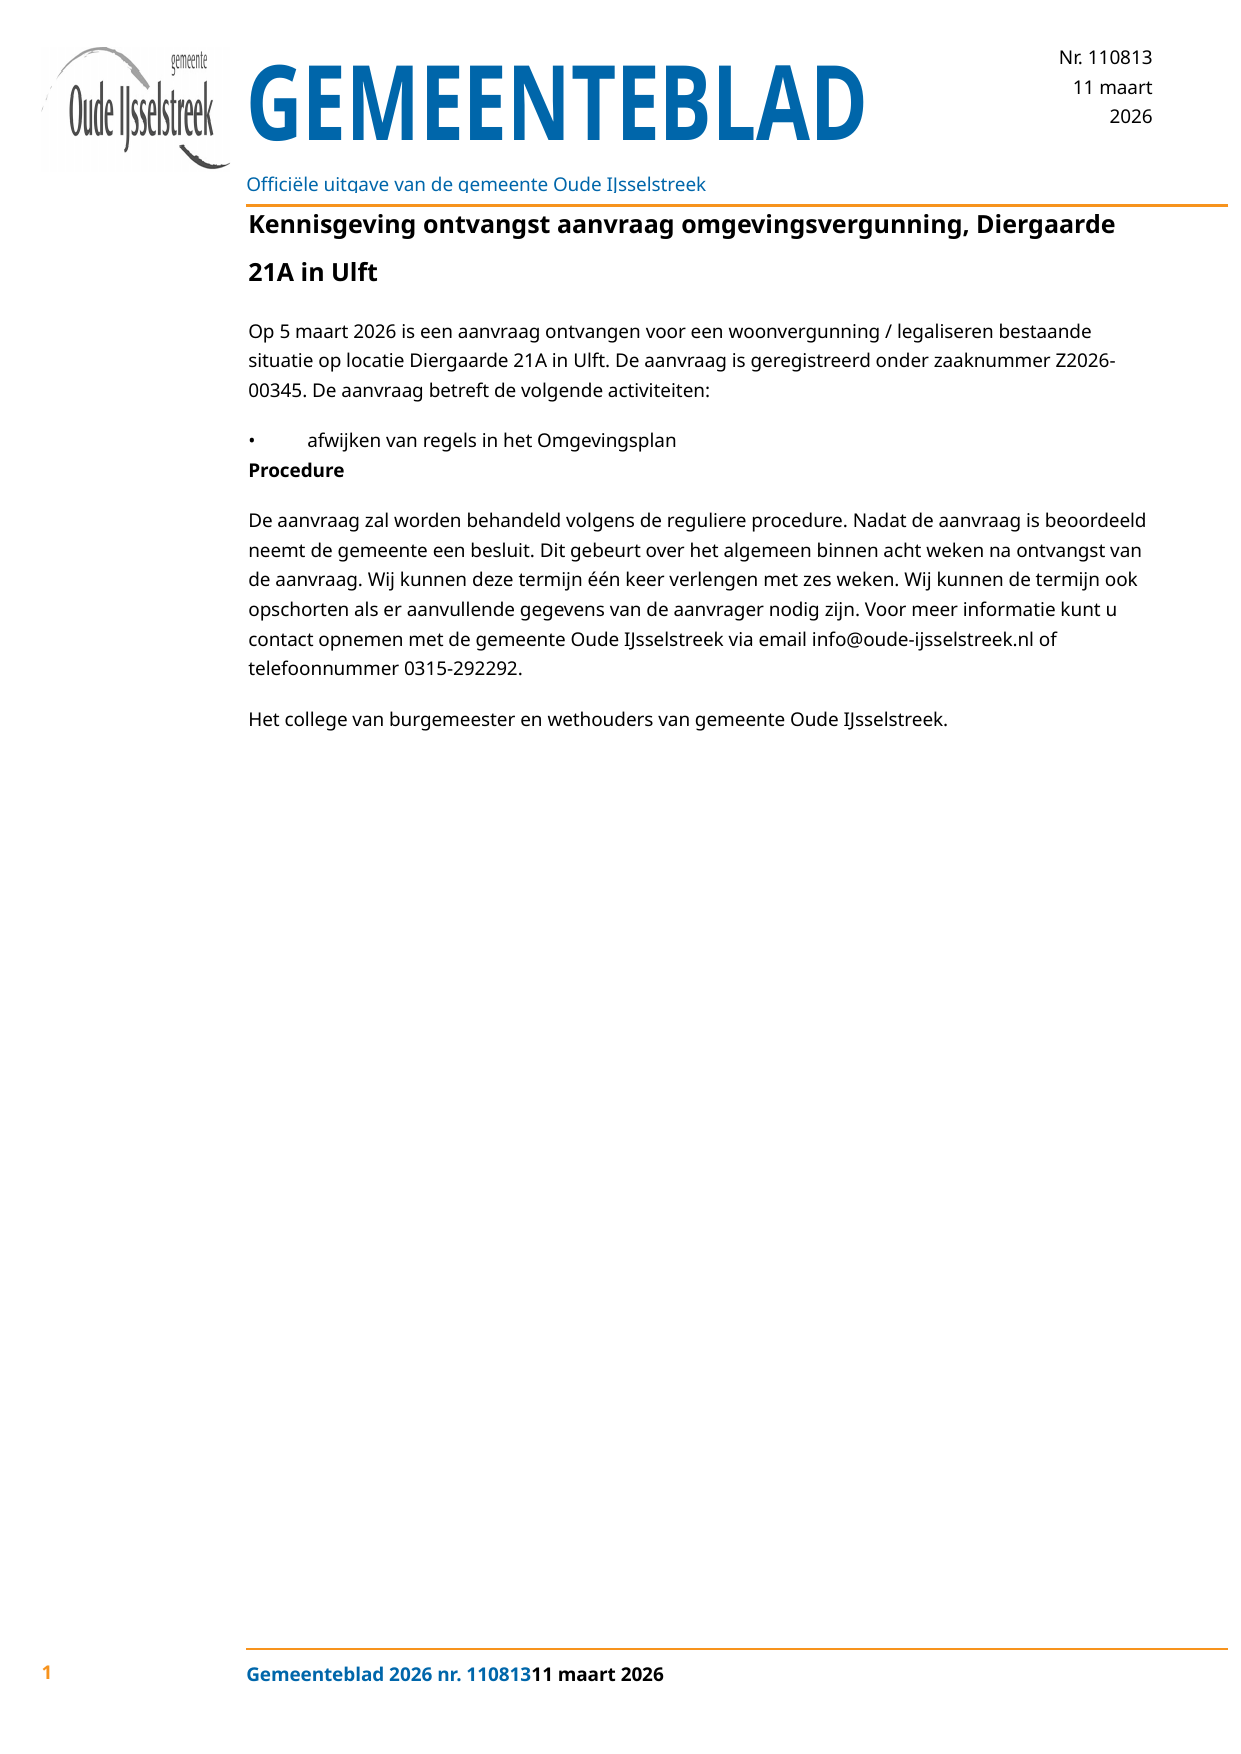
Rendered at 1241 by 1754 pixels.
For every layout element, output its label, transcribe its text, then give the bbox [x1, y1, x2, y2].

picture [41, 47, 231, 172]
text Kennisgeving ontvangst aanvraag omgevingsvergunning, Diergaarde 21A in Ulft [248, 207, 1152, 288]
text Het college van burgemeester en wethouders van gemeente Oude IJsselstreek. [248, 706, 1152, 732]
text Op 5 maart 2026 is een aanvraag ontvangen voor een woonvergunning / legaliseren bestaande situatie op locatie Diergaarde 21A in Ulft. De aanvraag is geregistreerd onder zaaknummer Z2026-00345. De aanvraag betreft de volgende activiteiten: [248, 318, 1152, 403]
text Procedure [248, 457, 1152, 483]
list afwijken van regels in het Omgevingsplan [248, 427, 1152, 453]
text De aanvraag zal worden behandeld volgens de reguliere procedure. Nadat de aanvraag is beoordeeld neemt de gemeente een besluit. Dit gebeurt over het algemeen binnen acht weken na ontvangst van de aanvraag. Wij kunnen deze termijn één keer verlengen met zes weken. Wij kunnen de termijn ook opschorten als er aanvullende gegevens van de aanvrager nodig zijn. Voor meer informatie kunt u contact opnemen met de gemeente Oude IJsselstreek via email info@oude-ijsselstreek.nl of telefoonnummer 0315-292292. [248, 507, 1152, 681]
